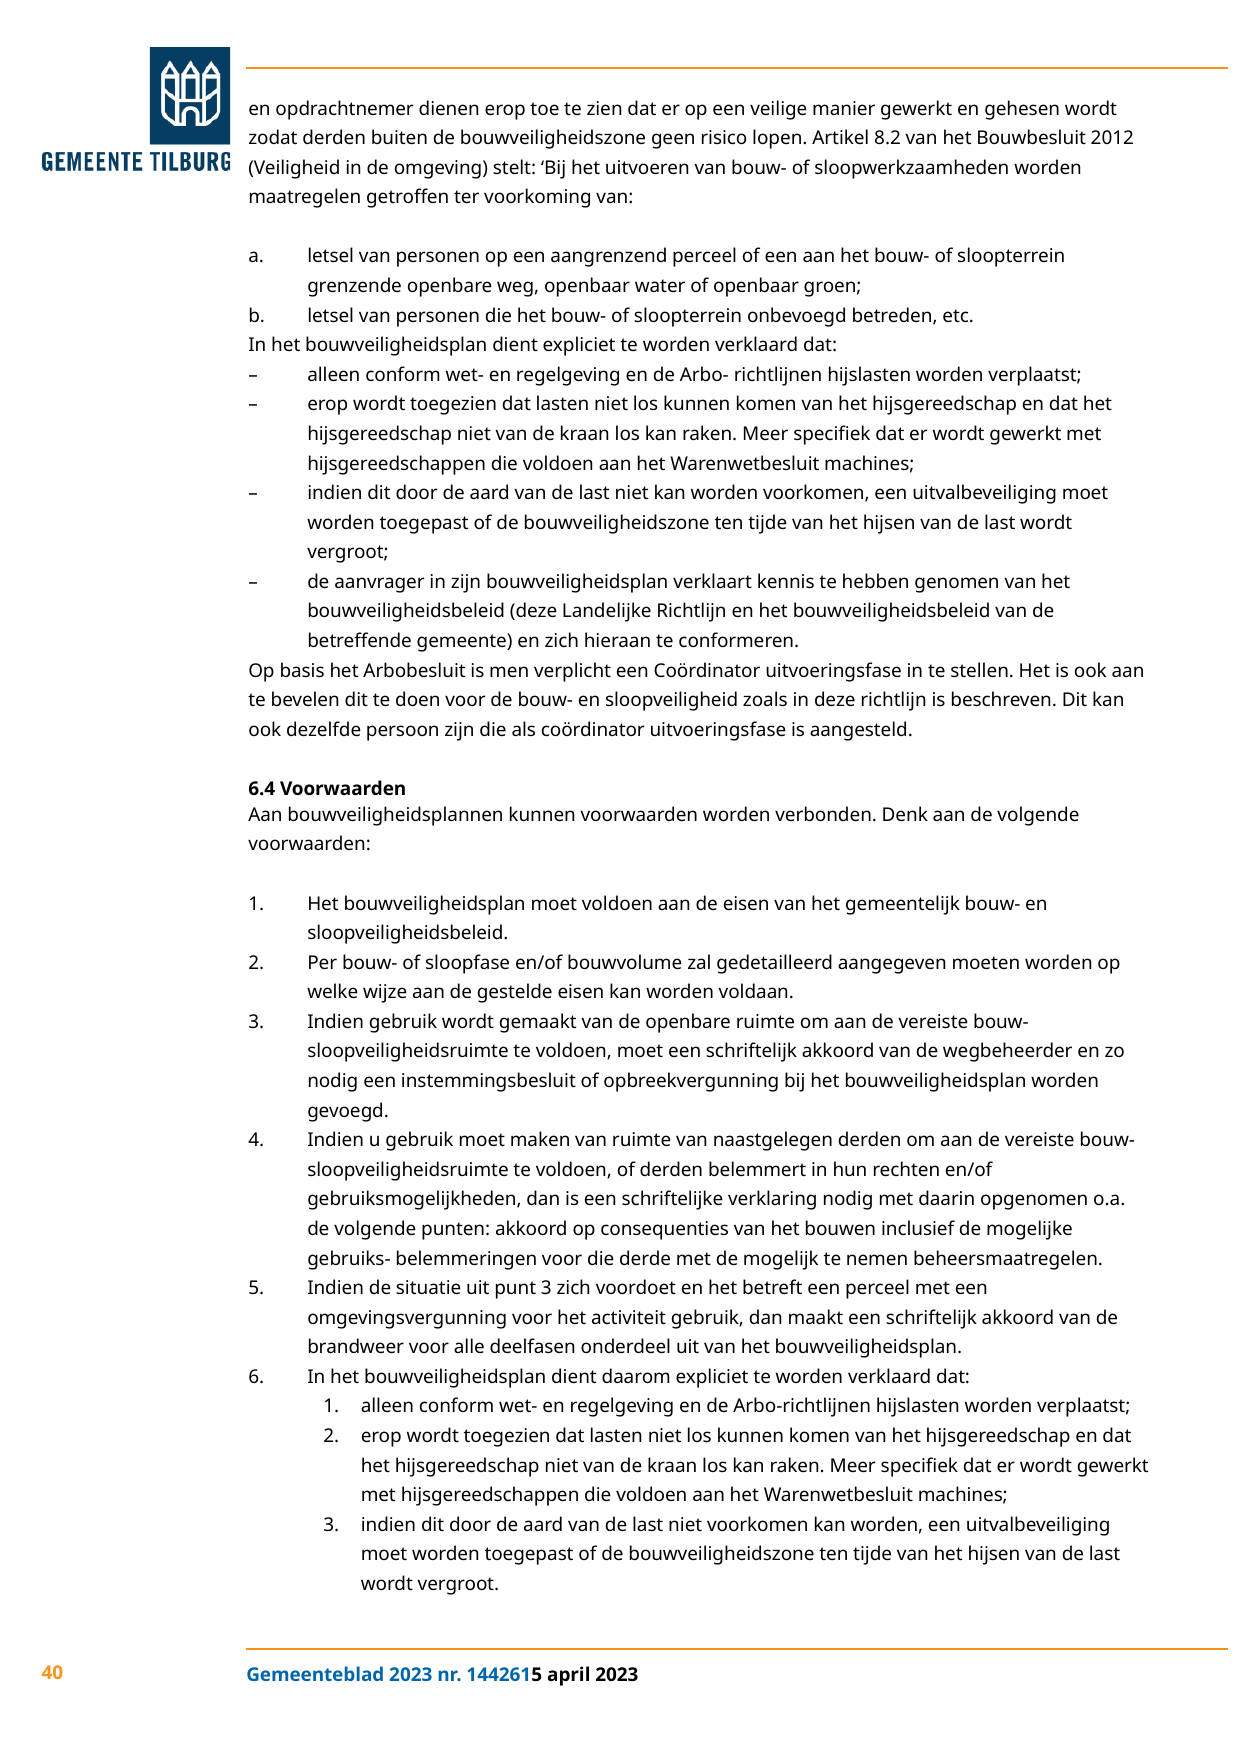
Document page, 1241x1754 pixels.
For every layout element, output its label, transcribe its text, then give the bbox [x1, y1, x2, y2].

list alleen conform wet- en regelgeving en de Arbo-richtlijnen hijslasten worden verplaatst; [323, 1393, 1152, 1418]
text Op basis het Arbobesluit is men verplicht een Coördinator uitvoeringsfase in te stellen. Het is ook aan te bevelen dit te doen voor de bouw- en sloopveiligheid zoals in deze richtlijn is beschreven. Dit kan ook dezelfde persoon zijn die als coördinator uitvoeringsfase is aangesteld. [248, 657, 1152, 742]
list Indien u gebruik moet maken van ruimte van naastgelegen derden om aan de vereiste bouw- sloopveiligheidsruimte te voldoen, of derden belemmert in hun rechten en/of gebruiksmogelijkheden, dan is een schriftelijke verklaring nodig met daarin opgenomen o.a. de volgende punten: akkoord op consequenties van het bouwen inclusief de mogelijke gebruiks- belemmeringen voor die derde met de mogelijk te nemen beheersmaatregelen. [248, 1126, 1152, 1270]
list alleen conform wet- en regelgeving en de Arbo- richtlijnen hijslasten worden verplaatst; [248, 361, 1152, 387]
list letsel van personen die het bouw- of sloopterrein onbevoegd betreden, etc. [248, 302, 1152, 328]
text 6.4 Voorwaarden [248, 775, 1152, 801]
text Aan bouwveiligheidsplannen kunnen voorwaarden worden verbonden. Denk aan de volgende voorwaarden: [248, 801, 1152, 856]
picture [41, 47, 231, 172]
list Indien de situatie uit punt 3 zich voordoet en het betreft een perceel met een omgevingsvergunning voor het activiteit gebruik, dan maakt een schriftelijk akkoord van de brandweer voor alle deelfasen onderdeel uit van het bouwveiligheidsplan. [248, 1274, 1152, 1359]
list Indien gebruik wordt gemaakt van de openbare ruimte om aan de vereiste bouw- sloopveiligheidsruimte te voldoen, moet een schriftelijk akkoord van de wegbeheerder en zo nodig een instemmingsbesluit of opbreekvergunning bij het bouwveiligheidsplan worden gevoegd. [248, 1008, 1152, 1122]
list indien dit door de aard van de last niet kan worden voorkomen, een uitvalbeveiliging moet worden toegepast of de bouwveiligheidszone ten tijde van het hijsen van de last wordt vergroot; [248, 479, 1152, 564]
list Het bouwveiligheidsplan moet voldoen aan de eisen van het gemeentelijk bouw- en sloopveiligheidsbeleid. [248, 890, 1152, 945]
text en opdrachtnemer dienen erop toe te zien dat er op een veilige manier gewerkt en gehesen wordt zodat derden buiten de bouwveiligheidszone geen risico lopen. Artikel 8.2 van het Bouwbesluit 2012 (Veiligheid in de omgeving) stelt: ‘Bij het uitvoeren van bouw- of sloopwerkzaamheden worden maatregelen getroffen ter voorkoming van: [248, 95, 1152, 209]
list Per bouw- of sloopfase en/of bouwvolume zal gedetailleerd aangegeven moeten worden op welke wijze aan de gestelde eisen kan worden voldaan. [248, 949, 1152, 1004]
text In het bouwveiligheidsplan dient expliciet te worden verklaard dat: [248, 331, 1152, 357]
list de aanvrager in zijn bouwveiligheidsplan verklaart kennis te hebben genomen van het bouwveiligheidsbeleid (deze Landelijke Richtlijn en het bouwveiligheidsbeleid van de betreffende gemeente) en zich hieraan te conformeren. [248, 568, 1152, 653]
list In het bouwveiligheidsplan dient daarom expliciet te worden verklaard dat: [248, 1363, 1152, 1389]
list erop wordt toegezien dat lasten niet los kunnen komen van het hijsgereedschap en dat het hijsgereedschap niet van de kraan los kan raken. Meer specifiek dat er wordt gewerkt met hijsgereedschappen die voldoen aan het Warenwetbesluit machines; [248, 391, 1152, 476]
list indien dit door de aard van de last niet voorkomen kan worden, een uitvalbeveiliging moet worden toegepast of de bouwveiligheidszone ten tijde van het hijsen van de last wordt vergroot. [323, 1511, 1152, 1596]
list erop wordt toegezien dat lasten niet los kunnen komen van het hijsgereedschap en dat het hijsgereedschap niet van de kraan los kan raken. Meer specifiek dat er wordt gewerkt met hijsgereedschappen die voldoen aan het Warenwetbesluit machines; [323, 1422, 1152, 1507]
list letsel van personen op een aangrenzend perceel of een aan het bouw- of sloopterrein grenzende openbare weg, openbaar water of openbaar groen; [248, 243, 1152, 298]
